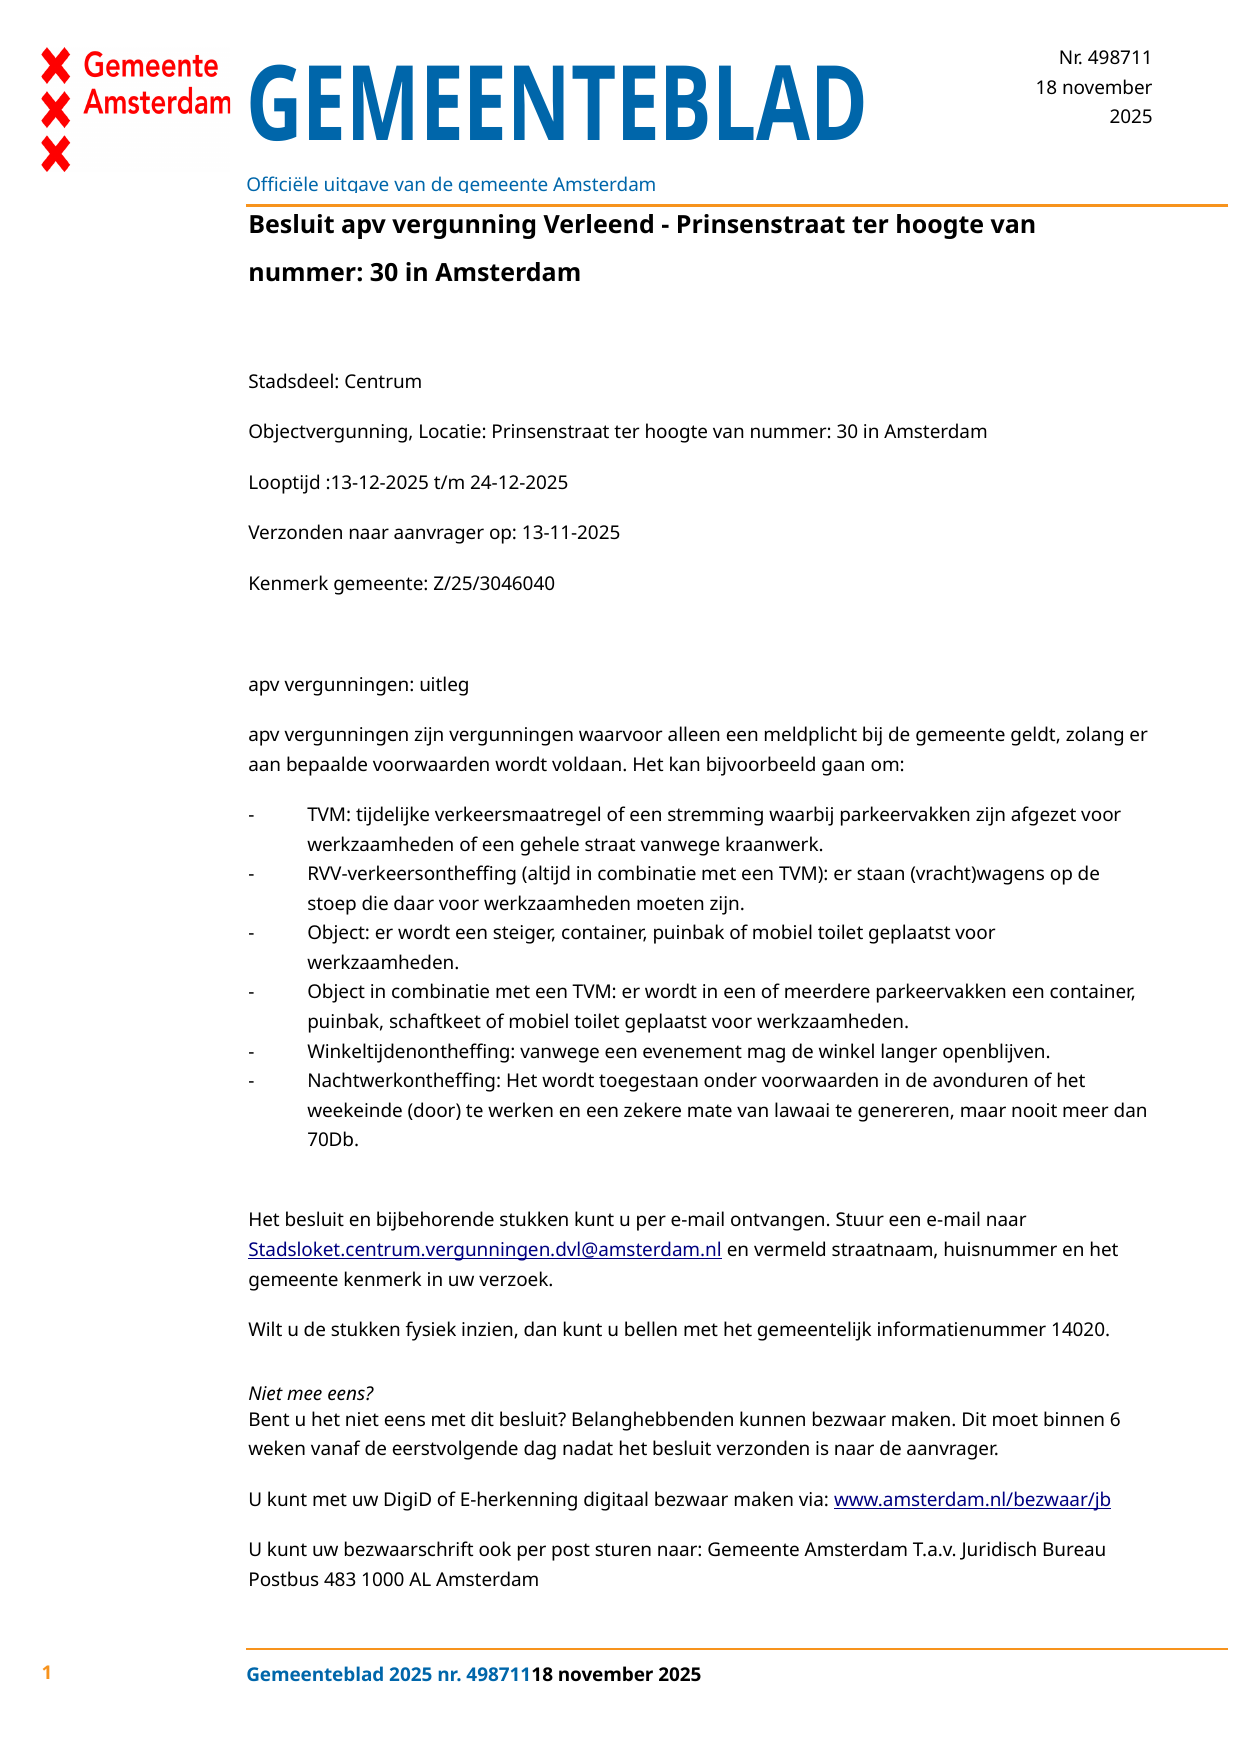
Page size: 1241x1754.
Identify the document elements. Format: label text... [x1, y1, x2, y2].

text Het besluit en bijbehorende stukken kunt u per e-mail ontvangen. Stuur een e-mail naar Stadsloket.centrum.vergunningen.dvl@amsterdam.nl en vermeld straatnaam, huisnummer en het gemeente kenmerk in uw verzoek. [248, 1207, 1152, 1292]
text Besluit apv vergunning Verleend - Prinsenstraat ter hoogte van nummer: 30 in Amsterdam [248, 207, 1152, 288]
text apv vergunningen: uitleg [248, 671, 1152, 697]
text Bent u het niet eens met dit besluit? Belanghebbenden kunnen bezwaar maken. Dit moet binnen 6 weken vanaf de eerstvolgende dag nadat het besluit verzonden is naar de aanvrager. [248, 1406, 1152, 1461]
text Wilt u de stukken fysiek inzien, dan kunt u bellen met het gemeentelijk informatienummer 14020. [248, 1316, 1152, 1342]
text U kunt uw bezwaarschrift ook per post sturen naar: Gemeente Amsterdam T.a.v. Juridisch Bureau Postbus 483 1000 AL Amsterdam [248, 1536, 1152, 1592]
text Looptijd :13-12-2025 t/m 24-12-2025 [248, 469, 1152, 495]
text Objectvergunning, Locatie: Prinsenstraat ter hoogte van nummer: 30 in Amsterdam [248, 419, 1152, 444]
text Stadsdeel: Centrum [248, 368, 1152, 394]
text Verzonden naar aanvrager op: 13-11-2025 [248, 519, 1152, 545]
text Niet mee eens? [248, 1380, 1152, 1406]
list Nachtwerkontheffing: Het wordt toegestaan onder voorwaarden in de avonduren of het weekeinde (door) te werken en een zekere mate van lawaai te genereren, maar nooit meer dan 70Db. [248, 1067, 1152, 1152]
list Object in combinatie met een TVM: er wordt in een of meerdere parkeervakken een container, puinbak, schaftkeet of mobiel toilet geplaatst voor werkzaamheden. [248, 979, 1152, 1034]
text U kunt met uw DigiD of E-herkenning digitaal bezwaar maken via: www.amsterdam.nl/bezwaar/jb [248, 1486, 1152, 1512]
list TVM: tijdelijke verkeersmaatregel of een stremming waarbij parkeervakken zijn afgezet voor werkzaamheden of een gehele straat vanwege kraanwerk. [248, 801, 1152, 857]
picture [41, 47, 231, 172]
list Winkeltijdenontheffing: vanwege een evenement mag de winkel langer openblijven. [248, 1038, 1152, 1064]
text apv vergunningen zijn vergunningen waarvoor alleen een meldplicht bij de gemeente geldt, zolang er aan bepaalde voorwaarden wordt voldaan. Het kan bijvoorbeeld gaan om: [248, 721, 1152, 777]
text Kenmerk gemeente: Z/25/3046040 [248, 570, 1152, 596]
list RVV-verkeersontheffing (altijd in combinatie met een TVM): er staan (vracht)wagens op de stoep die daar voor werkzaamheden moeten zijn. [248, 860, 1152, 916]
list Object: er wordt een steiger, container, puinbak of mobiel toilet geplaatst voor werkzaamheden. [248, 919, 1152, 975]
